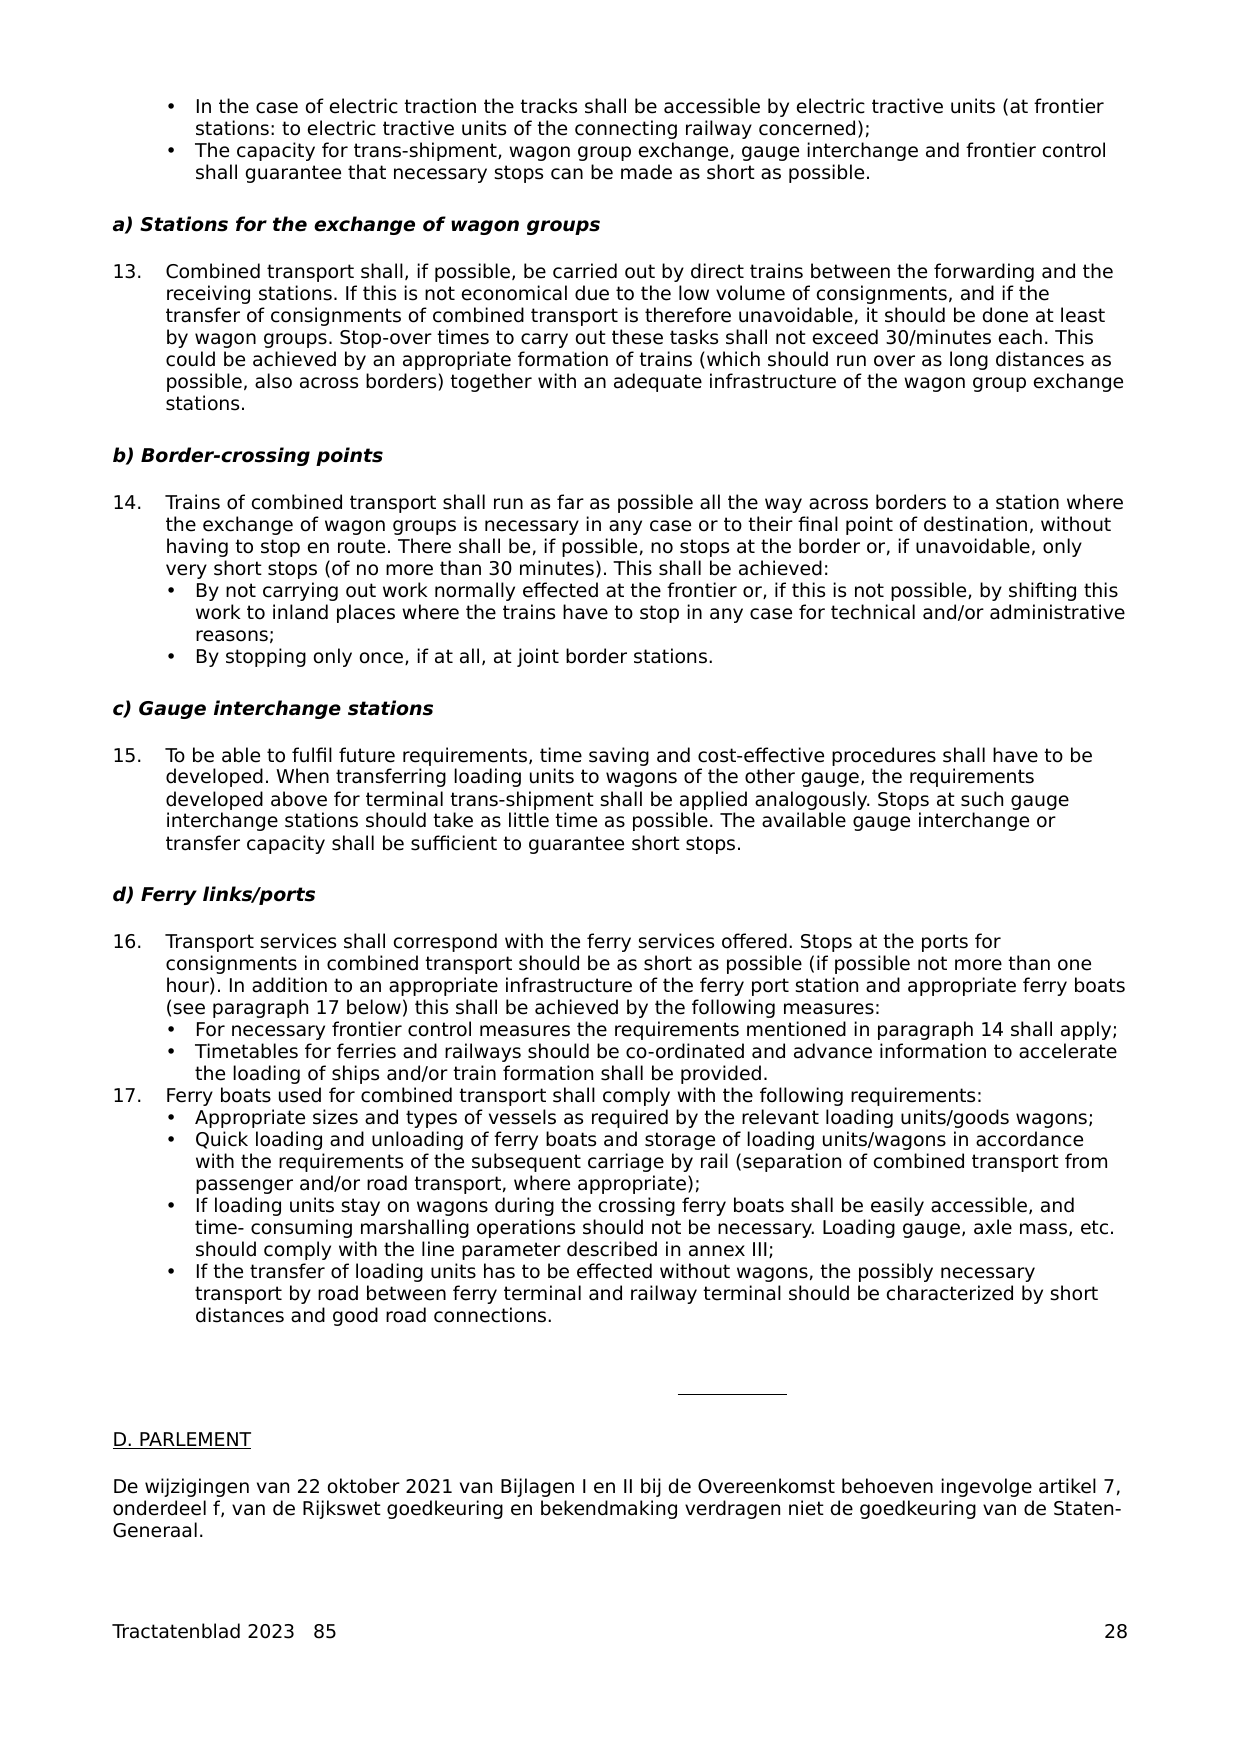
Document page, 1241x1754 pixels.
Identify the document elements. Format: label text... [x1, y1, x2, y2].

text • If loading units stay on wagons during the crossing ferry boats shall be easily accessible, and time- consuming marshalling operations should not be necessary. Loading gauge, axle mass, etc. should comply with the line parameter described in annex III; [165, 1195, 1128, 1261]
text • In the case of electric traction the tracks shall be accessible by electric tractive units (at frontier stations: to electric tractive units of the connecting railway concerned); [165, 96, 1128, 140]
text • If the transfer of loading units has to be effected without wagons, the possibly necessary transport by road between ferry terminal and railway terminal should be characterized by short distances and good road connections. [165, 1261, 1128, 1327]
text • By stopping only once, if at all, at joint border stations. [165, 646, 1128, 667]
text 14. Trains of combined transport shall run as far as possible all the way across borders to a station where the exchange of wagon groups is necessary in any case or to their final point of destination, without having to stop en route. There shall be, if possible, no stops at the border or, if unavoidable, only very short stops (of no more than 30 minutes). This shall be achieved: [112, 492, 1128, 579]
subtitle c) Gauge interchange stations [112, 697, 1128, 719]
text • Timetables for ferries and railways should be co-ordinated and advance information to accelerate the loading of ships and/or train formation shall be provided. [165, 1041, 1128, 1085]
text • For necessary frontier control measures the requirements mentioned in paragraph 14 shall apply; [165, 1019, 1128, 1041]
text • Appropriate sizes and types of vessels as required by the relevant loading units/goods wagons; [165, 1107, 1128, 1129]
subtitle d) Ferry links/ports [112, 884, 1128, 906]
text De wijzigingen van 22 oktober 2021 van Bijlagen I en II bij de Overeenkomst behoeven ingevolge artikel 7, onderdeel f, van de Rijkswet goedkeuring en bekendmaking verdragen niet de goedkeuring van de Staten-Generaal. [112, 1476, 1128, 1542]
text • The capacity for trans-shipment, wagon group exchange, gauge interchange and frontier control shall guarantee that necessary stops can be made as short as possible. [165, 140, 1128, 184]
text 15. To be able to fulfil future requirements, time saving and cost-effective procedures shall have to be developed. When transferring loading units to wagons of the other gauge, the requirements developed above for terminal trans-shipment shall be applied analogously. Stops at such gauge interchange stations should take as little time as possible. The available gauge interchange or transfer capacity shall be sufficient to guarantee short stops. [112, 744, 1128, 854]
subtitle a) Stations for the exchange of wagon groups [112, 214, 1128, 236]
text 13. Combined transport shall, if possible, be carried out by direct trains between the forwarding and the receiving stations. If this is not economical due to the low volume of consignments, and if the transfer of consignments of combined transport is therefore unavoidable, it should be done at least by wagon groups. Stop-over times to carry out these tasks shall not exceed 30/minutes each. This could be achieved by an appropriate formation of trains (which should run over as long distances as possible, also across borders) together with an adequate infrastructure of the wagon group exchange stations. [112, 261, 1128, 415]
text • Quick loading and unloading of ferry boats and storage of loading units/wagons in accordance with the requirements of the subsequent carriage by rail (separation of combined transport from passenger and/or road transport, where appropriate); [165, 1129, 1128, 1195]
text 17. Ferry boats used for combined transport shall comply with the following requirements: [112, 1085, 1128, 1107]
text • By not carrying out work normally effected at the frontier or, if this is not possible, by shifting this work to inland places where the trains have to stop in any case for technical and/or administrative reasons; [165, 579, 1128, 646]
subtitle D. PARLEMENT [112, 1429, 1128, 1451]
text 16. Transport services shall correspond with the ferry services offered. Stops at the ports for consignments in combined transport should be as short as possible (if possible not more than one hour). In addition to an appropriate infrastructure of the ferry port station and appropriate ferry boats (see paragraph 17 below) this shall be achieved by the following measures: [112, 931, 1128, 1019]
subtitle b) Border-crossing points [112, 445, 1128, 467]
